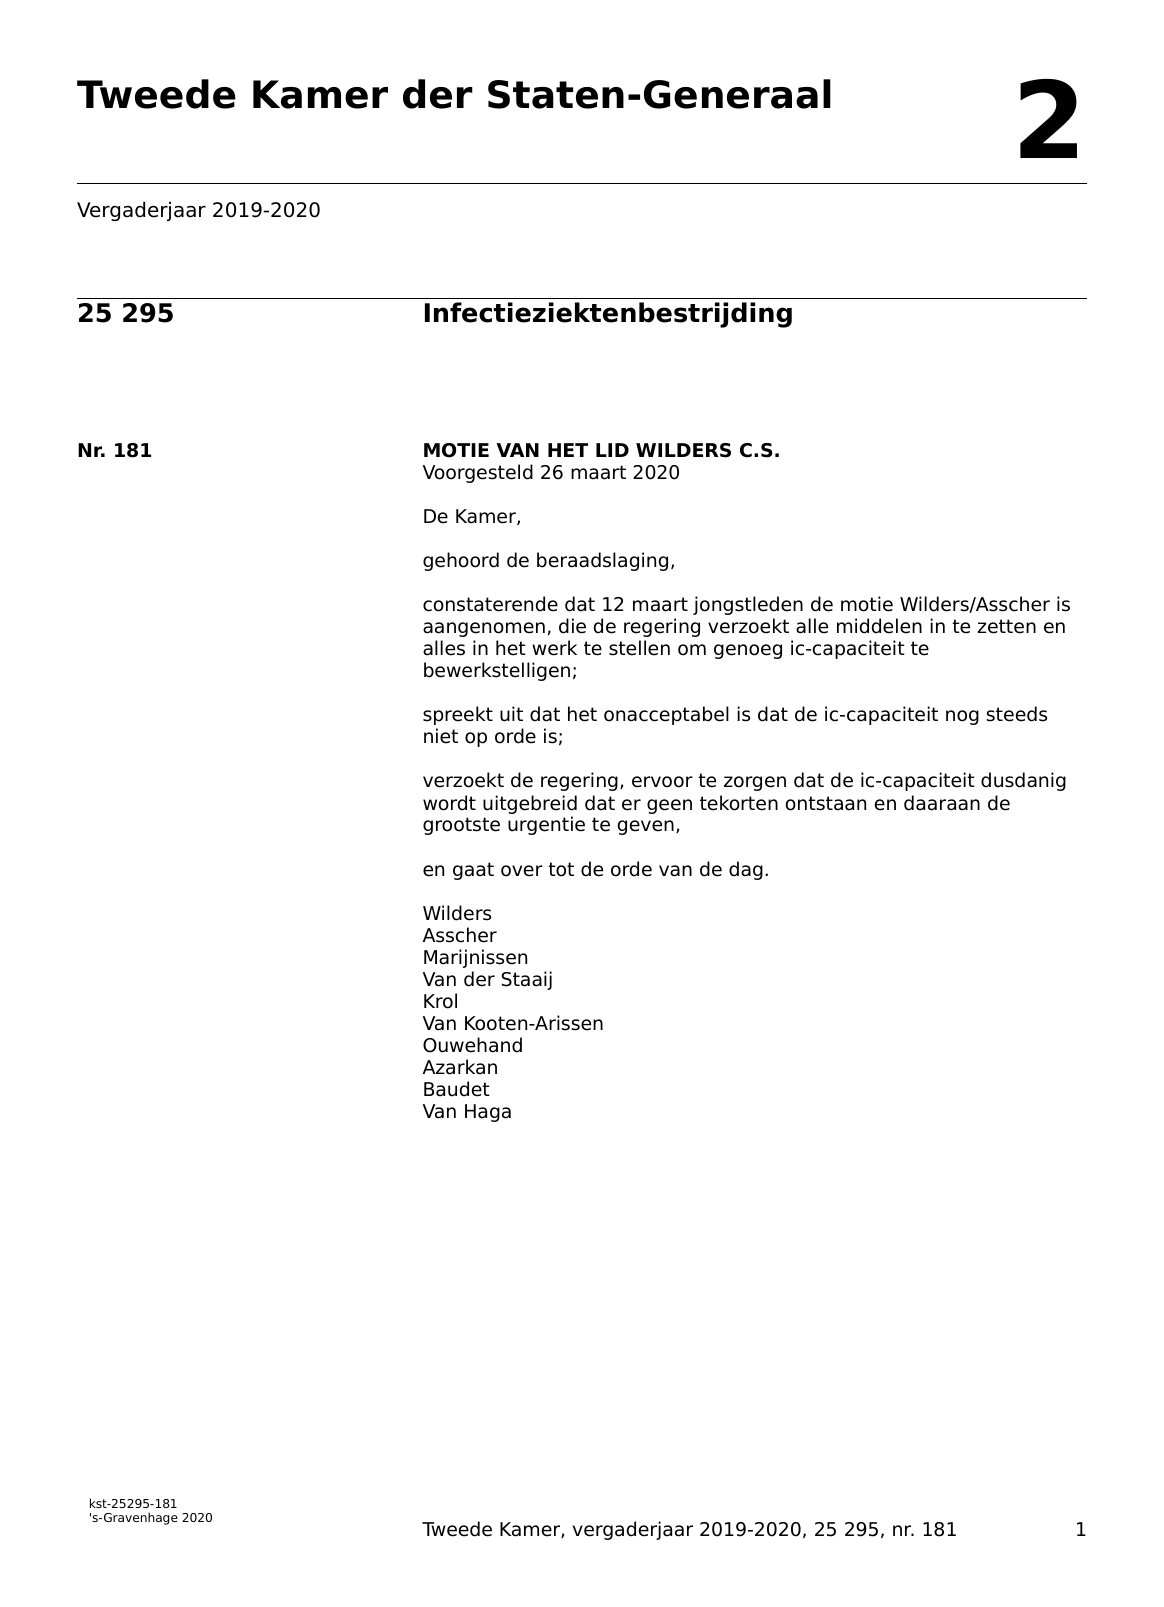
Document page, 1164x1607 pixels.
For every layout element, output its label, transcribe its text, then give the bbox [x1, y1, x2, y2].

text Voorgesteld 26 maart 2020 [422, 462, 1087, 484]
text verzoekt de regering, ervoor te zorgen dat de ic-capaciteit dusdanig wordt uitgebreid dat er geen tekorten ontstaan en daaraan de grootste urgentie te geven, [422, 770, 1087, 836]
text 's-Gravenhage 2020 [88, 1511, 323, 1525]
text Ouwehand [422, 1034, 1087, 1057]
text en gaat over tot de orde van de dag. [422, 858, 1087, 881]
subtitle 25 295 Infectieziektenbestrijding [77, 299, 1087, 329]
text gehoord de beraadslaging, [422, 550, 1087, 572]
text spreekt uit dat het onacceptabel is dat de ic-capaciteit nog steeds niet op orde is; [422, 704, 1087, 748]
text De Kamer, [422, 506, 1087, 528]
text Azarkan [422, 1057, 1087, 1078]
text Marijnissen [422, 947, 1087, 969]
text Wilders [422, 903, 1087, 925]
text kst-25295-181 [88, 1497, 323, 1511]
table_header 2 [886, 59, 1087, 183]
text Krol [422, 991, 1087, 1013]
text Van Kooten-Arissen [422, 1013, 1087, 1034]
text Van der Staaij [422, 969, 1087, 991]
table_header Tweede Kamer der Staten-Generaal [77, 59, 886, 183]
text Asscher [422, 925, 1087, 947]
text Van Haga [422, 1101, 1087, 1122]
subtitle Nr. 181 MOTIE VAN HET LID WILDERS C.S. [77, 440, 1087, 462]
table_cell Vergaderjaar 2019-2020 [77, 184, 1087, 298]
text Baudet [422, 1078, 1087, 1101]
text constaterende dat 12 maart jongstleden de motie Wilders/Asscher is aangenomen, die de regering verzoekt alle middelen in te zetten en alles in het werk te stellen om genoeg ic-capaciteit te bewerkstelligen; [422, 594, 1087, 682]
